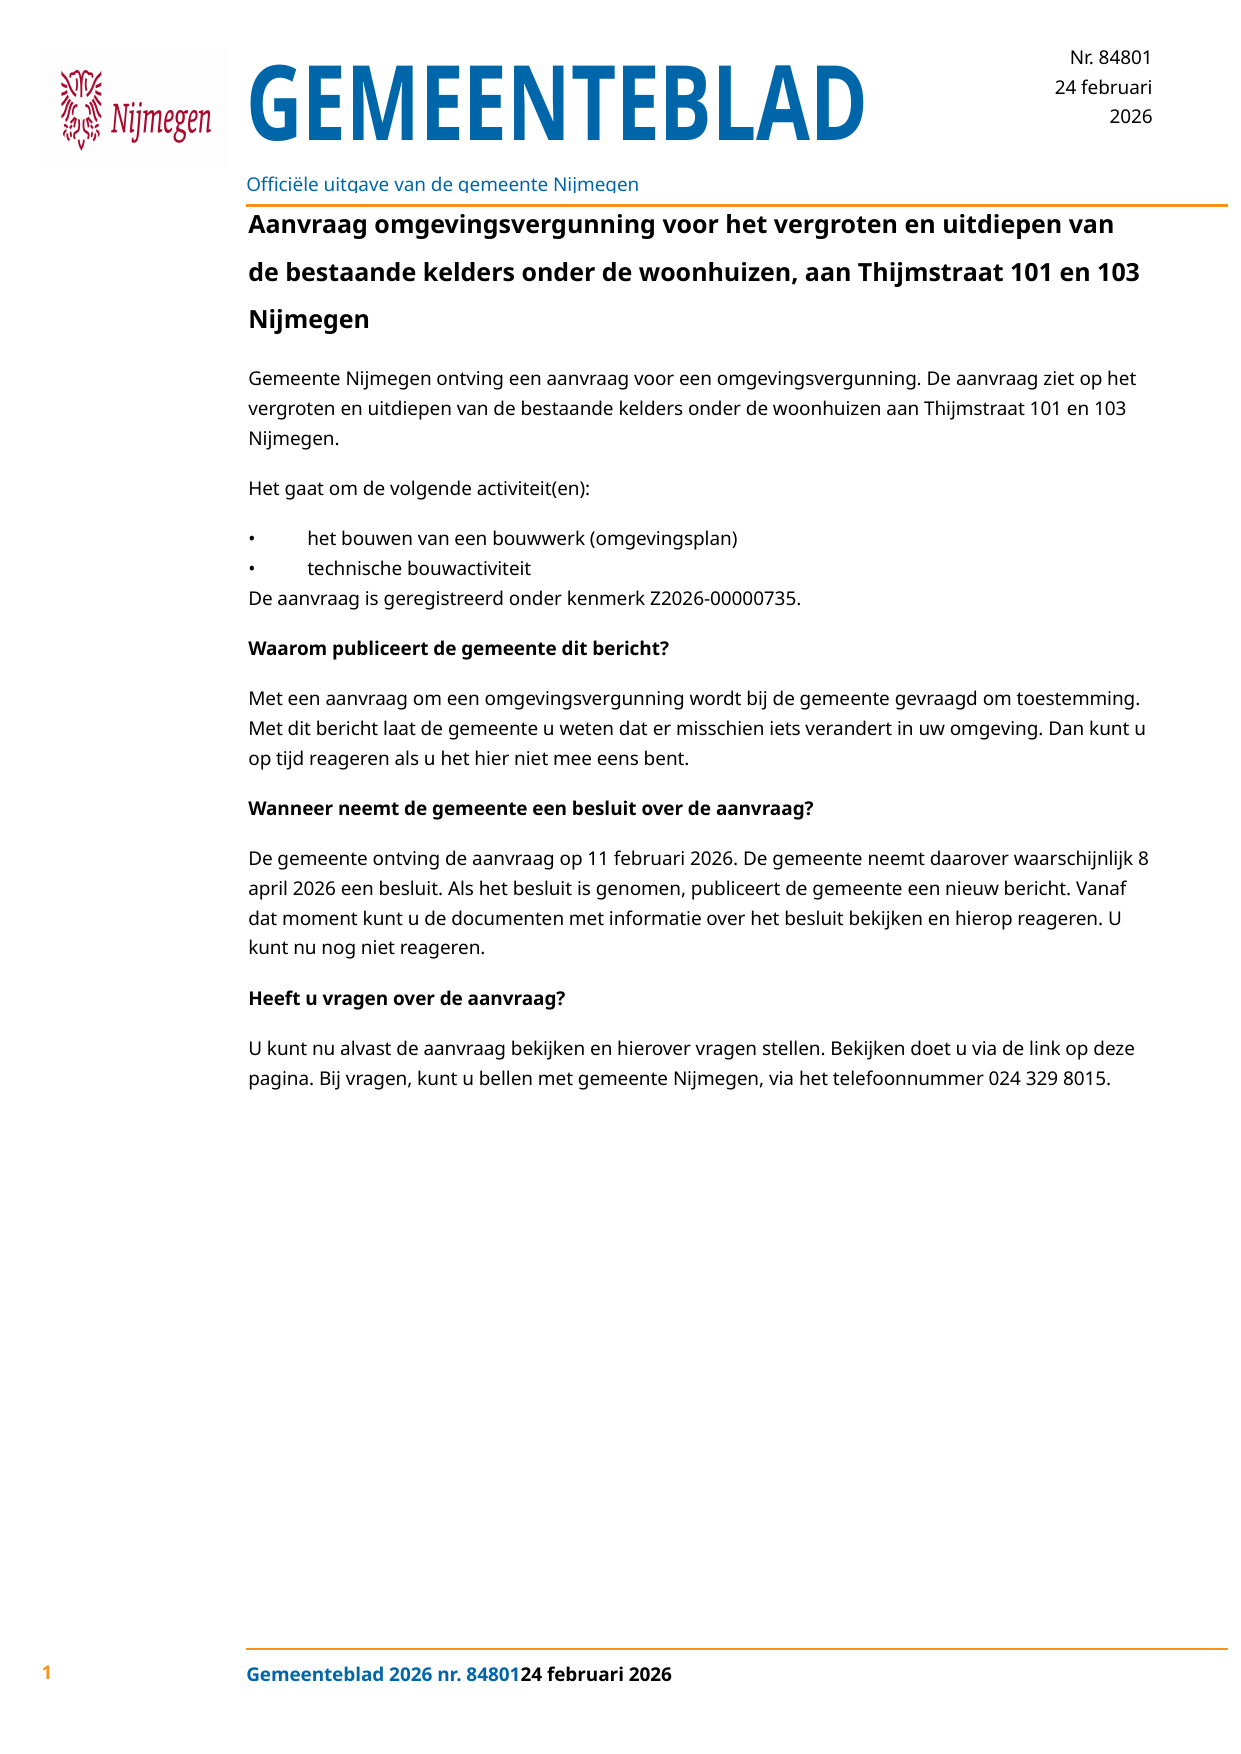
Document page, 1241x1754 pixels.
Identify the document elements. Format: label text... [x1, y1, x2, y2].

text Met een aanvraag om een omgevingsvergunning wordt bij de gemeente gevraagd om toestemming. Met dit bericht laat de gemeente u weten dat er misschien iets verandert in uw omgeving. Dan kunt u op tijd reageren als u het hier niet mee eens bent. [248, 686, 1152, 770]
text Gemeente Nijmegen ontving een aanvraag voor een omgevingsvergunning. De aanvraag ziet op het vergroten en uitdiepen van de bestaande kelders onder de woonhuizen aan Thijmstraat 101 en 103 Nijmegen. [248, 366, 1152, 450]
text Het gaat om de volgende activiteit(en): [248, 475, 1152, 501]
picture [41, 47, 231, 172]
text Wanneer neemt de gemeente een besluit over de aanvraag? [248, 795, 1152, 821]
text U kunt nu alvast de aanvraag bekijken en hierover vragen stellen. Bekijken doet u via de link op deze pagina. Bij vragen, kunt u bellen met gemeente Nijmegen, via het telefoonnummer 024 329 8015. [248, 1035, 1152, 1090]
list technische bouwactiviteit [248, 555, 1152, 581]
text Waarom publiceert de gemeente dit bericht? [248, 635, 1152, 661]
text De aanvraag is geregistreerd onder kenmerk Z2026-00000735. [248, 585, 1152, 610]
text Aanvraag omgevingsvergunning voor het vergroten en uitdiepen van de bestaande kelders onder de woonhuizen, aan Thijmstraat 101 en 103 Nijmegen [248, 207, 1152, 336]
text De gemeente ontving de aanvraag op 11 februari 2026. De gemeente neemt daarover waarschijnlijk 8 april 2026 een besluit. Als het besluit is genomen, publiceert de gemeente een nieuw bericht. Vanaf dat moment kunt u de documenten met informatie over het besluit bekijken en hierop reageren. U kunt nu nog niet reageren. [248, 846, 1152, 960]
text Heeft u vragen over de aanvraag? [248, 985, 1152, 1010]
list het bouwen van een bouwwerk (omgevingsplan) [248, 526, 1152, 551]
